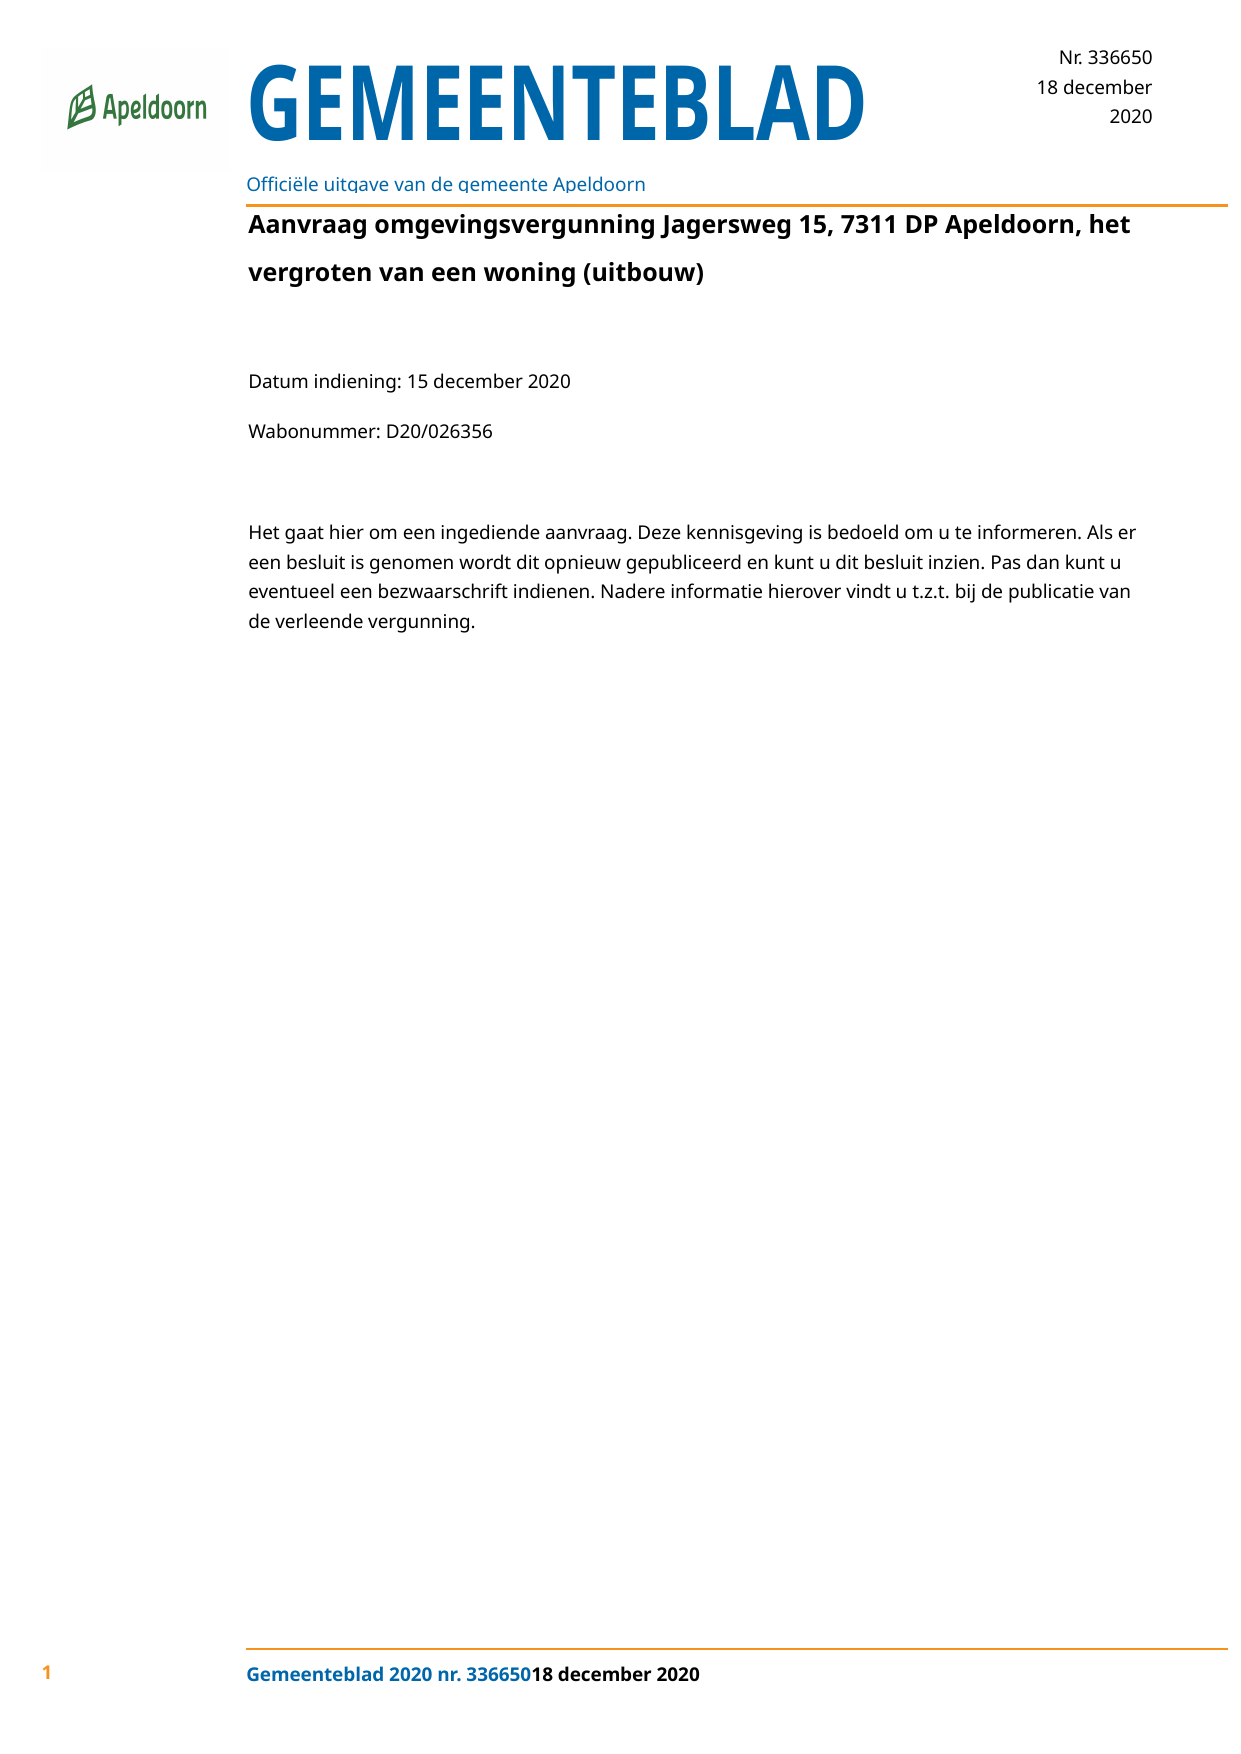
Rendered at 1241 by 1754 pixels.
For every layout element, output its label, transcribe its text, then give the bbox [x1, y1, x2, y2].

picture [41, 47, 231, 172]
text Aanvraag omgevingsvergunning Jagersweg 15, 7311 DP Apeldoorn, het vergroten van een woning (uitbouw) [248, 207, 1152, 288]
text Wabonummer: D20/026356 [248, 419, 1152, 444]
text Datum indiening: 15 december 2020 [248, 368, 1152, 394]
text Het gaat hier om een ingediende aanvraag. Deze kennisgeving is bedoeld om u te informeren. Als er een besluit is genomen wordt dit opnieuw gepubliceerd en kunt u dit besluit inzien. Pas dan kunt u eventueel een bezwaarschrift indienen. Nadere informatie hierover vindt u t.z.t. bij de publicatie van de verleende vergunning. [248, 519, 1152, 634]
